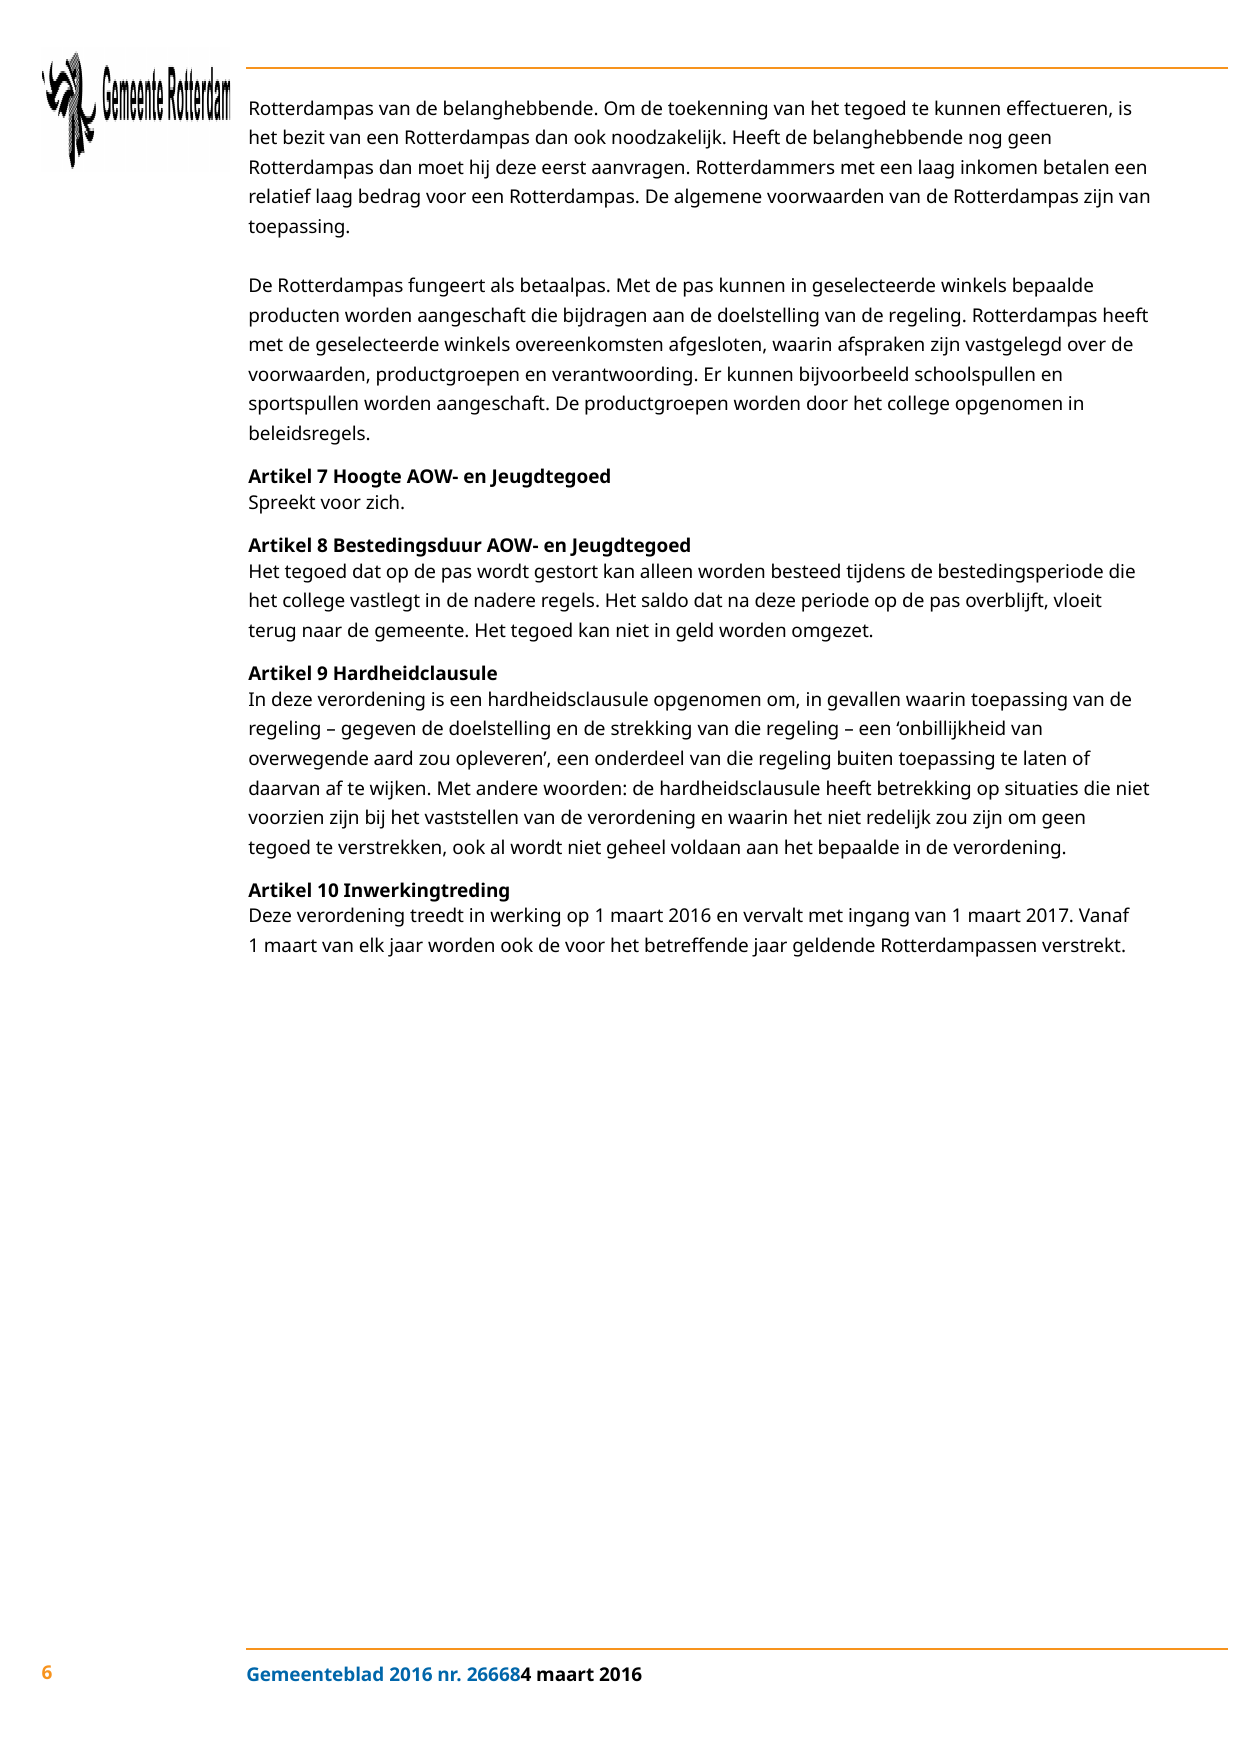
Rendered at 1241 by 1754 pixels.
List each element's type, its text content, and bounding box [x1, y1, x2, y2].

text Artikel 8 Bestedingsduur AOW- en Jeugdtegoed [248, 532, 1152, 558]
text De Rotterdampas fungeert als betaalpas. Met de pas kunnen in geselecteerde winkels bepaalde producten worden aangeschaft die bijdragen aan de doelstelling van de regeling. Rotterdampas heeft met de geselecteerde winkels overeenkomsten afgesloten, waarin afspraken zijn vastgelegd over de voorwaarden, productgroepen en verantwoording. Er kunnen bijvoorbeeld schoolspullen en sportspullen worden aangeschaft. De productgroepen worden door het college opgenomen in beleidsregels. [248, 272, 1152, 446]
text Rotterdampas van de belanghebbende. Om de toekenning van het tegoed te kunnen effectueren, is het bezit van een Rotterdampas dan ook noodzakelijk. Heeft de belanghebbende nog geen Rotterdampas dan moet hij deze eerst aanvragen. Rotterdammers met een laag inkomen betalen een relatief laag bedrag voor een Rotterdampas. De algemene voorwaarden van de Rotterdampas zijn van toepassing. [248, 95, 1152, 239]
text Deze verordening treedt in werking op 1 maart 2016 en vervalt met ingang van 1 maart 2017. Vanaf 1 maart van elk jaar worden ook de voor het betreffende jaar geldende Rotterdampassen verstrekt. [248, 903, 1152, 958]
text Spreekt voor zich. [248, 489, 1152, 515]
text Artikel 9 Hardheidclausule [248, 660, 1152, 686]
picture [41, 47, 231, 172]
text Artikel 7 Hoogte AOW- en Jeugdtegoed [248, 463, 1152, 489]
text Het tegoed dat op de pas wordt gestort kan alleen worden besteed tijdens de bestedingsperiode die het college vastlegt in de nadere regels. Het saldo dat na deze periode op de pas overblijft, vloeit terug naar de gemeente. Het tegoed kan niet in geld worden omgezet. [248, 558, 1152, 643]
text Artikel 10 Inwerkingtreding [248, 877, 1152, 903]
text In deze verordening is een hardheidsclausule opgenomen om, in gevallen waarin toepassing van de regeling – gegeven de doelstelling en de strekking van die regeling – een ‘onbillijkheid van overwegende aard zou opleveren’, een onderdeel van die regeling buiten toepassing te laten of daarvan af te wijken. Met andere woorden: de hardheidsclausule heeft betrekking op situaties die niet voorzien zijn bij het vaststellen van de verordening en waarin het niet redelijk zou zijn om geen tegoed te verstrekken, ook al wordt niet geheel voldaan aan het bepaalde in de verordening. [248, 686, 1152, 859]
